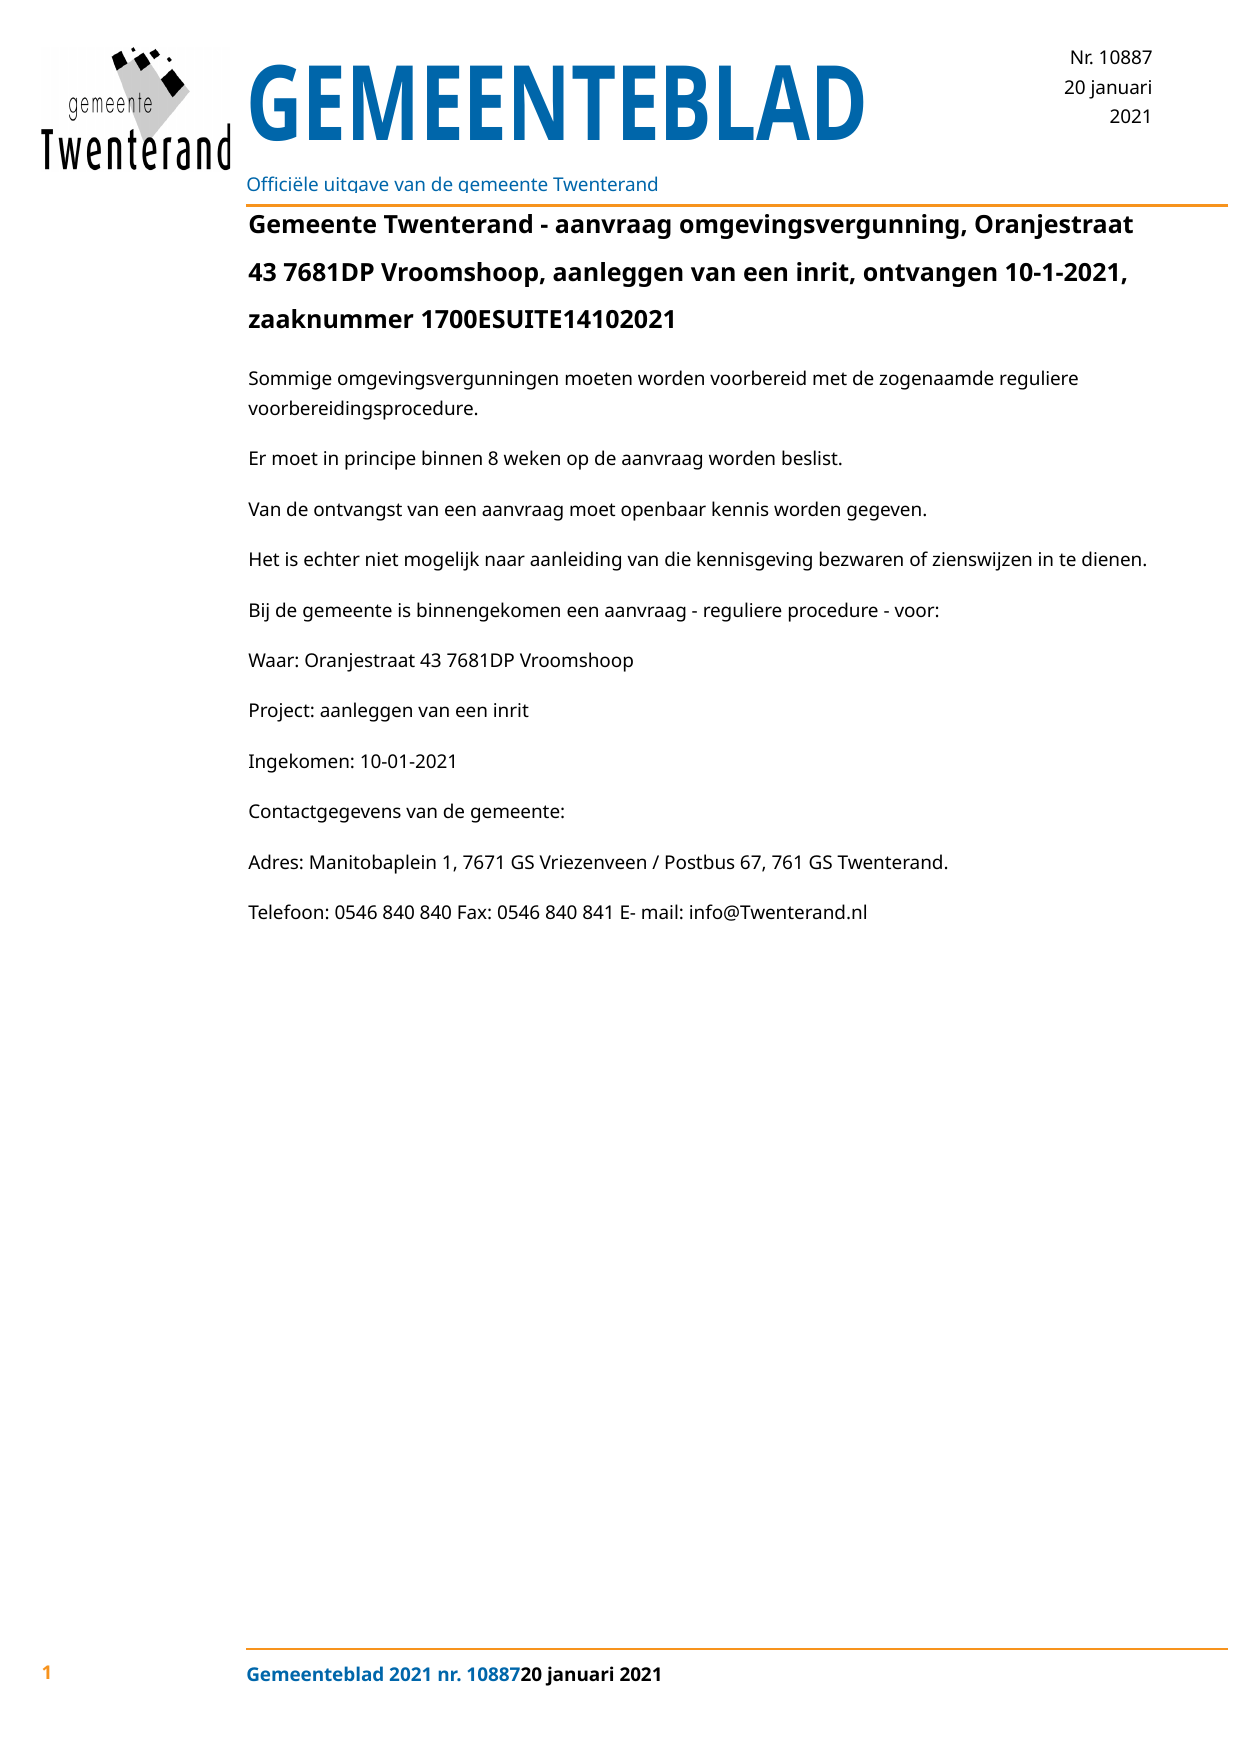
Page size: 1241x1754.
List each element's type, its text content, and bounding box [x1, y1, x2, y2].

text Gemeente Twenterand - aanvraag omgevingsvergunning, Oranjestraat 43 7681DP Vroomshoop, aanleggen van een inrit, ontvangen 10-1-2021, zaaknummer 1700ESUITE14102021 [248, 207, 1152, 336]
text Contactgegevens van de gemeente: [248, 798, 1152, 824]
text Er moet in principe binnen 8 weken op de aanvraag worden beslist. [248, 446, 1152, 471]
text Bij de gemeente is binnengekomen een aanvraag - reguliere procedure - voor: [248, 597, 1152, 622]
picture [41, 47, 231, 172]
text Project: aanleggen van een inrit [248, 698, 1152, 723]
text Waar: Oranjestraat 43 7681DP Vroomshoop [248, 647, 1152, 673]
text Ingekomen: 10-01-2021 [248, 748, 1152, 774]
text Adres: Manitobaplein 1, 7671 GS Vriezenveen / Postbus 67, 761 GS Twenterand. [248, 849, 1152, 874]
text Het is echter niet mogelijk naar aanleiding van die kennisgeving bezwaren of zienswijzen in te dienen. [248, 546, 1152, 572]
text Sommige omgevingsvergunningen moeten worden voorbereid met de zogenaamde reguliere voorbereidingsprocedure. [248, 366, 1152, 421]
text Telefoon: 0546 840 840 Fax: 0546 840 841 E- mail: info@Twenterand.nl [248, 899, 1152, 925]
text Van de ontvangst van een aanvraag moet openbaar kennis worden gegeven. [248, 496, 1152, 522]
